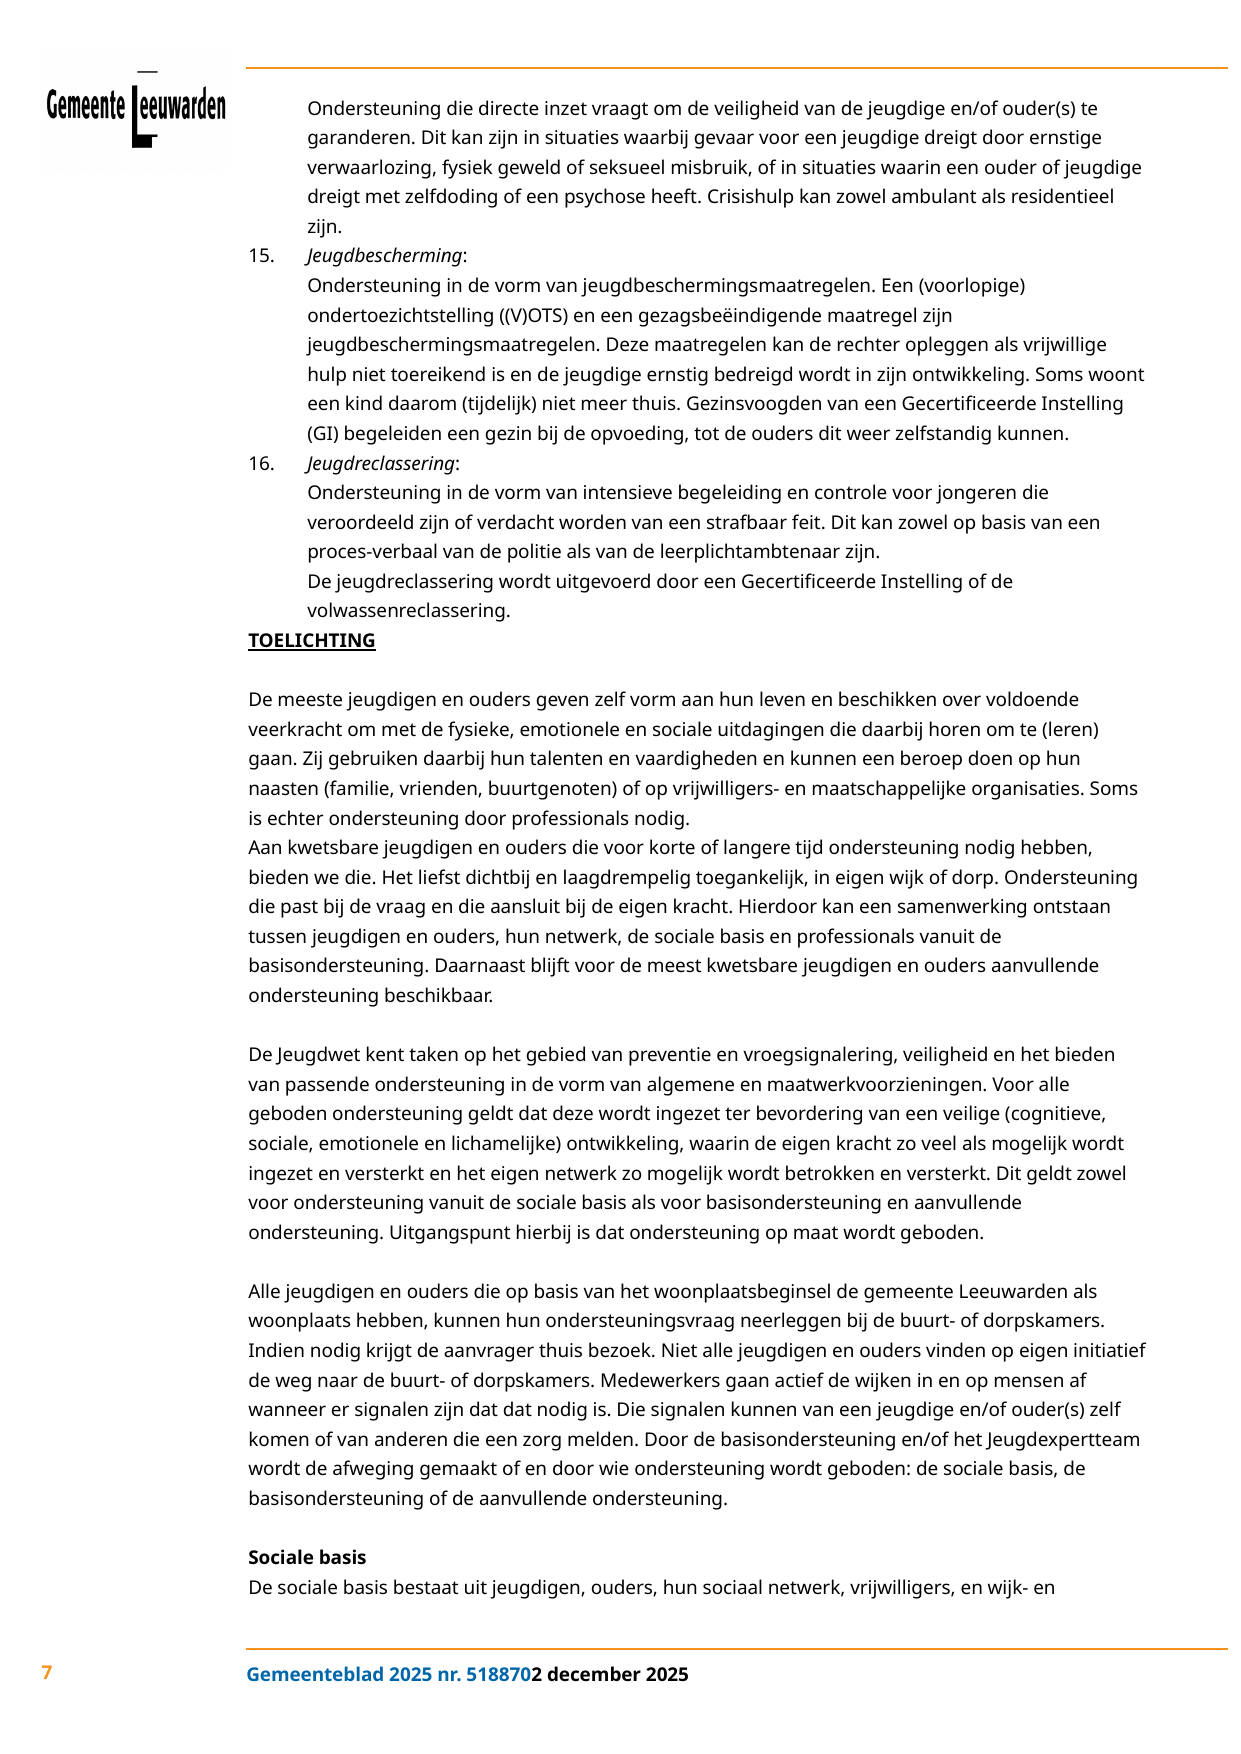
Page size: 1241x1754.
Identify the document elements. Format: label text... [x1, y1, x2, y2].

text Alle jeugdigen en ouders die op basis van het woonplaatsbeginsel de gemeente Leeuwarden als woonplaats hebben, kunnen hun ondersteuningsvraag neerleggen bij de buurt- of dorpskamers. Indien nodig krijgt de aanvrager thuis bezoek. Niet alle jeugdigen en ouders vinden op eigen initiatief de weg naar de buurt- of dorpskamers. Medewerkers gaan actief de wijken in en op mensen af wanneer er signalen zijn dat dat nodig is. Die signalen kunnen van een jeugdige en/of ouder(s) zelf komen of van anderen die een zorg melden. Door de basisondersteuning en/of het Jeugdexpertteam wordt de afweging gemaakt of en door wie ondersteuning wordt geboden: de sociale basis, de basisondersteuning of de aanvullende ondersteuning. [248, 1278, 1152, 1511]
list Ondersteuning die directe inzet vraagt om de veiligheid van de jeugdige en/of ouder(s) te garanderen. Dit kan zijn in situaties waarbij gevaar voor een jeugdige dreigt door ernstige verwaarlozing, fysiek geweld of seksueel misbruik, of in situaties waarin een ouder of jeugdige dreigt met zelfdoding of een psychose heeft. Crisishulp kan zowel ambulant als residentieel zijn. [248, 95, 1152, 239]
list Jeugdreclassering: [248, 450, 1152, 476]
list Ondersteuning in de vorm van jeugdbeschermingsmaatregelen. Een (voorlopige) ondertoezichtstelling ((V)OTS) en een gezagsbeëindigende maatregel zijn jeugdbeschermingsmaatregelen. Deze maatregelen kan de rechter opleggen als vrijwillige hulp niet toereikend is en de jeugdige ernstig bedreigd wordt in zijn ontwikkeling. Soms woont een kind daarom (tijdelijk) niet meer thuis. Gezinsvoogden van een Gecertificeerde Instelling (GI) begeleiden een gezin bij de opvoeding, tot de ouders dit weer zelfstandig kunnen. [248, 272, 1152, 446]
picture [41, 47, 231, 172]
text Sociale basis [248, 1544, 1152, 1570]
list De jeugdreclassering wordt uitgevoerd door een Gecertificeerde Instelling of de volwassenreclassering. [248, 568, 1152, 623]
text TOELICHTING [248, 627, 1152, 653]
list Ondersteuning in de vorm van intensieve begeleiding en controle voor jongeren die veroordeeld zijn of verdacht worden van een strafbaar feit. Dit kan zowel op basis van een proces-verbaal van de politie als van de leerplichtambtenaar zijn. [248, 479, 1152, 564]
text De Jeugdwet kent taken op het gebied van preventie en vroegsignalering, veiligheid en het bieden van passende ondersteuning in de vorm van algemene en maatwerkvoorzieningen. Voor alle geboden ondersteuning geldt dat deze wordt ingezet ter bevordering van een veilige (cognitieve, sociale, emotionele en lichamelijke) ontwikkeling, waarin de eigen kracht zo veel als mogelijk wordt ingezet en versterkt en het eigen netwerk zo mogelijk wordt betrokken en versterkt. Dit geldt zowel voor ondersteuning vanuit de sociale basis als voor basisondersteuning en aanvullende ondersteuning. Uitgangspunt hierbij is dat ondersteuning op maat wordt geboden. [248, 1041, 1152, 1245]
text De sociale basis bestaat uit jeugdigen, ouders, hun sociaal netwerk, vrijwilligers, en wijk- en [248, 1574, 1152, 1600]
text Aan kwetsbare jeugdigen en ouders die voor korte of langere tijd ondersteuning nodig hebben, bieden we die. Het liefst dichtbij en laagdrempelig toegankelijk, in eigen wijk of dorp. Ondersteuning die past bij de vraag en die aansluit bij de eigen kracht. Hierdoor kan een samenwerking ontstaan tussen jeugdigen en ouders, hun netwerk, de sociale basis en professionals vanuit de basisondersteuning. Daarnaast blijft voor de meest kwetsbare jeugdigen en ouders aanvullende ondersteuning beschikbaar. [248, 834, 1152, 1008]
list Jeugdbescherming: [248, 243, 1152, 268]
text De meeste jeugdigen en ouders geven zelf vorm aan hun leven en beschikken over voldoende veerkracht om met de fysieke, emotionele en sociale uitdagingen die daarbij horen om te (leren) gaan. Zij gebruiken daarbij hun talenten en vaardigheden en kunnen een beroep doen op hun naasten (familie, vrienden, buurtgenoten) of op vrijwilligers- en maatschappelijke organisaties. Soms is echter ondersteuning door professionals nodig. [248, 686, 1152, 831]
